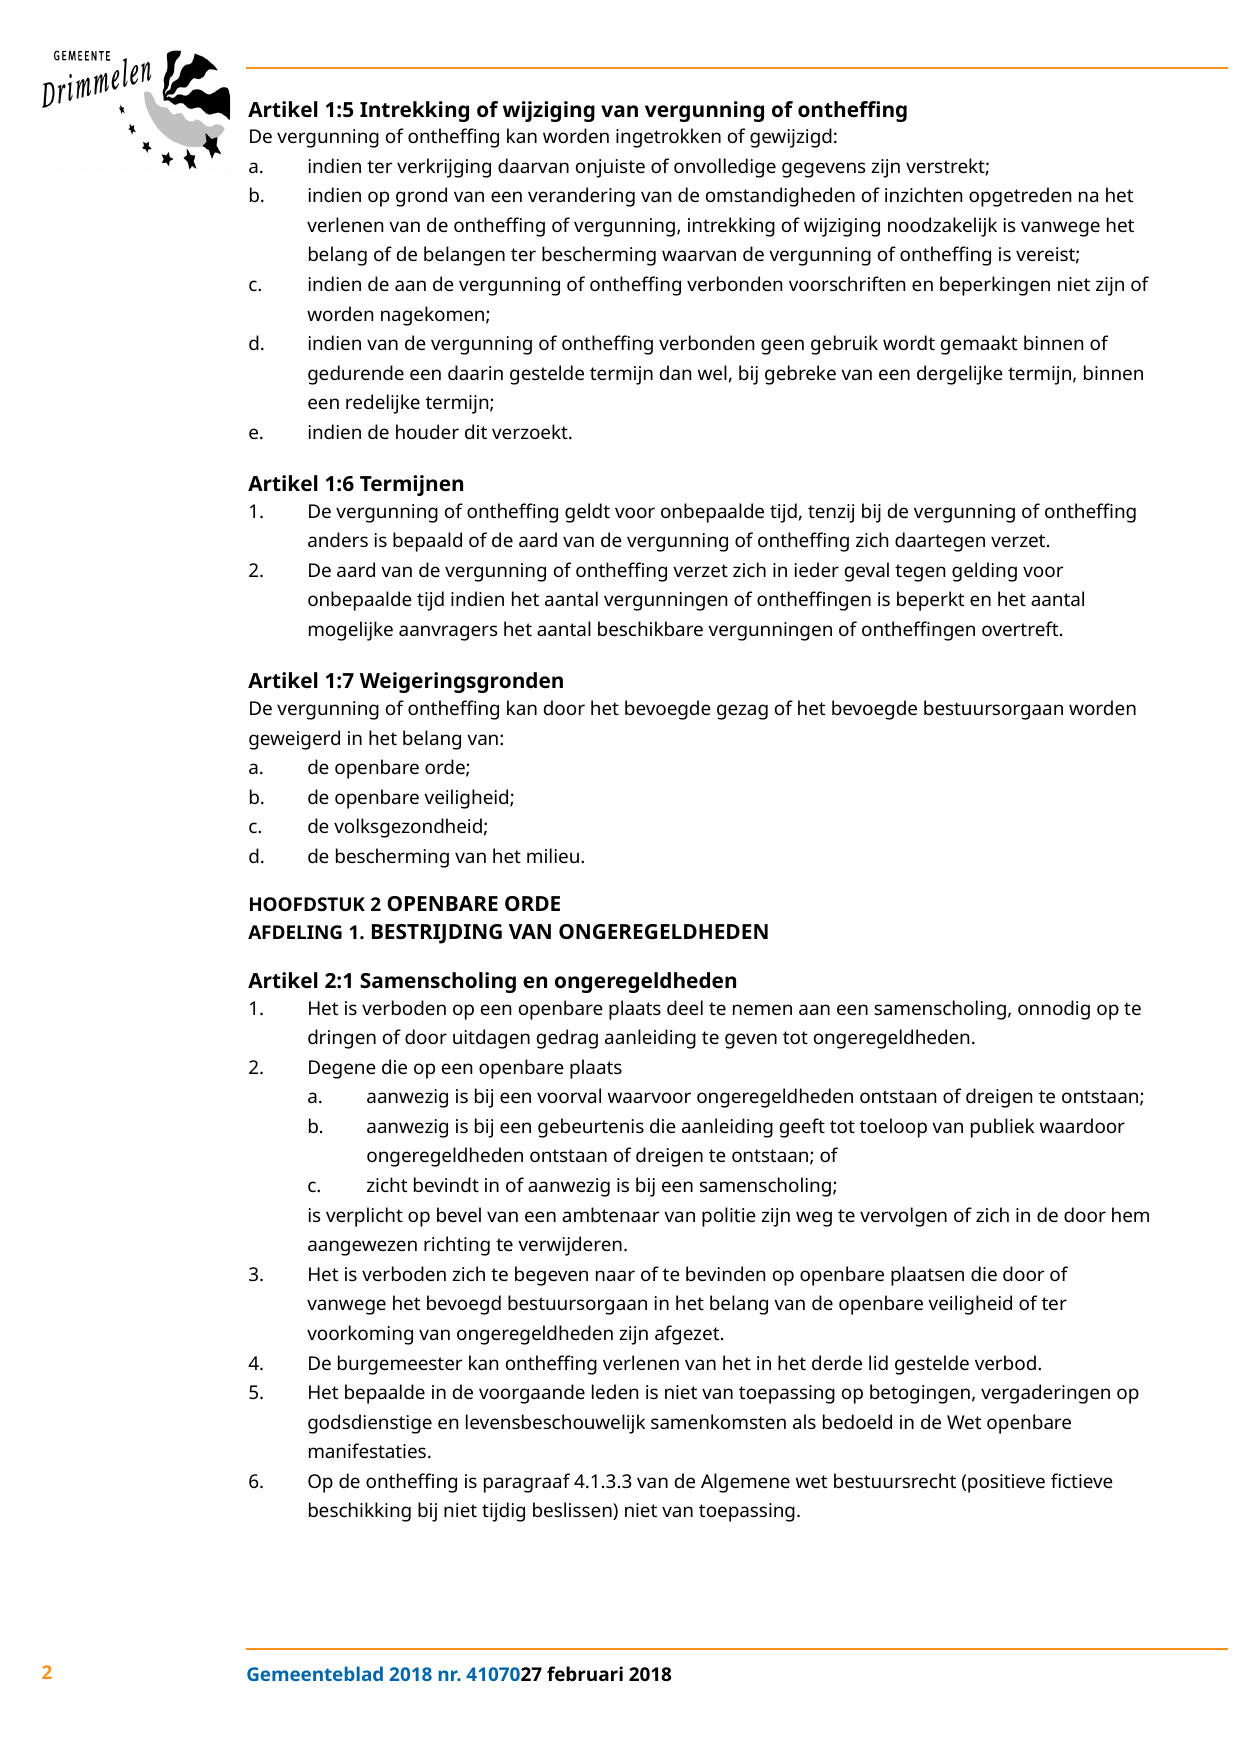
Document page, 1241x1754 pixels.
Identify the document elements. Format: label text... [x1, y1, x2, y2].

list De vergunning of ontheffing geldt voor onbepaalde tijd, tenzij bij de vergunning of ontheffing anders is bepaald of de aard van de vergunning of ontheffing zich daartegen verzet. [248, 498, 1152, 553]
list indien op grond van een verandering van de omstandigheden of inzichten opgetreden na het verlenen van de ontheffing of vergunning, intrekking of wijziging noodzakelijk is vanwege het belang of de belangen ter bescherming waarvan de vergunning of ontheffing is vereist; [248, 182, 1152, 267]
list indien de aan de vergunning of ontheffing verbonden voorschriften en beperkingen niet zijn of worden nagekomen; [248, 271, 1152, 326]
list Het bepaalde in de voorgaande leden is niet van toepassing op betogingen, vergaderingen op godsdienstige en levensbeschouwelijk samenkomsten als bedoeld in de Wet openbare manifestaties. [248, 1379, 1152, 1464]
list Het is verboden zich te begeven naar of te bevinden op openbare plaatsen die door of vanwege het bevoegd bestuursorgaan in het belang van de openbare veiligheid of ter voorkoming van ongeregeldheden zijn afgezet. [248, 1261, 1152, 1346]
list aanwezig is bij een gebeurtenis die aanleiding geeft tot toeloop van publiek waardoor ongeregeldheden ontstaan of dreigen te ontstaan; of [307, 1113, 1152, 1168]
list Degene die op een openbare plaats [248, 1054, 1152, 1080]
list de openbare veiligheid; [248, 784, 1152, 809]
list de openbare orde; [248, 754, 1152, 780]
text Artikel 2:1 Samenscholing en ongeregeldheden [248, 966, 1152, 995]
list De burgemeester kan ontheffing verlenen van het in het derde lid gestelde verbod. [248, 1350, 1152, 1376]
text Artikel 1:5 Intrekking of wijziging van vergunning of ontheffing [248, 95, 1152, 123]
list zicht bevindt in of aanwezig is bij een samenscholing; [307, 1172, 1152, 1198]
text Artikel 1:6 Termijnen [248, 469, 1152, 498]
list is verplicht op bevel van een ambtenaar van politie zijn weg te vervolgen of zich in de door hem aangewezen richting te verwijderen. [248, 1202, 1152, 1257]
list De aard van de vergunning of ontheffing verzet zich in ieder geval tegen gelding voor onbepaalde tijd indien het aantal vergunningen of ontheffingen is beperkt en het aantal mogelijke aanvragers het aantal beschikbare vergunningen of ontheffingen overtreft. [248, 557, 1152, 642]
text De vergunning of ontheffing kan worden ingetrokken of gewijzigd: [248, 123, 1152, 149]
list indien van de vergunning of ontheffing verbonden geen gebruik wordt gemaakt binnen of gedurende een daarin gestelde termijn dan wel, bij gebreke van een dergelijke termijn, binnen een redelijke termijn; [248, 330, 1152, 415]
text AFDELING 1. BESTRIJDING VAN ONGEREGELDHEDEN [248, 917, 1152, 946]
list Op de ontheffing is paragraaf 4.1.3.3 van de Algemene wet bestuursrecht (positieve fictieve beschikking bij niet tijdig beslissen) niet van toepassing. [248, 1468, 1152, 1523]
text HOOFDSTUK 2 OPENBARE ORDE [248, 889, 1152, 917]
text De vergunning of ontheffing kan door het bevoegde gezag of het bevoegde bestuursorgaan worden geweigerd in het belang van: [248, 695, 1152, 750]
list aanwezig is bij een voorval waarvoor ongeregeldheden ontstaan of dreigen te ontstaan; [307, 1083, 1152, 1109]
list indien de houder dit verzoekt. [248, 419, 1152, 445]
list Het is verboden op een openbare plaats deel te nemen aan een samenscholing, onnodig op te dringen of door uitdagen gedrag aanleiding te geven tot ongeregeldheden. [248, 995, 1152, 1050]
picture [41, 47, 231, 172]
list de bescherming van het milieu. [248, 843, 1152, 869]
list indien ter verkrijging daarvan onjuiste of onvolledige gegevens zijn verstrekt; [248, 153, 1152, 178]
text Artikel 1:7 Weigeringsgronden [248, 667, 1152, 695]
list de volksgezondheid; [248, 813, 1152, 839]
